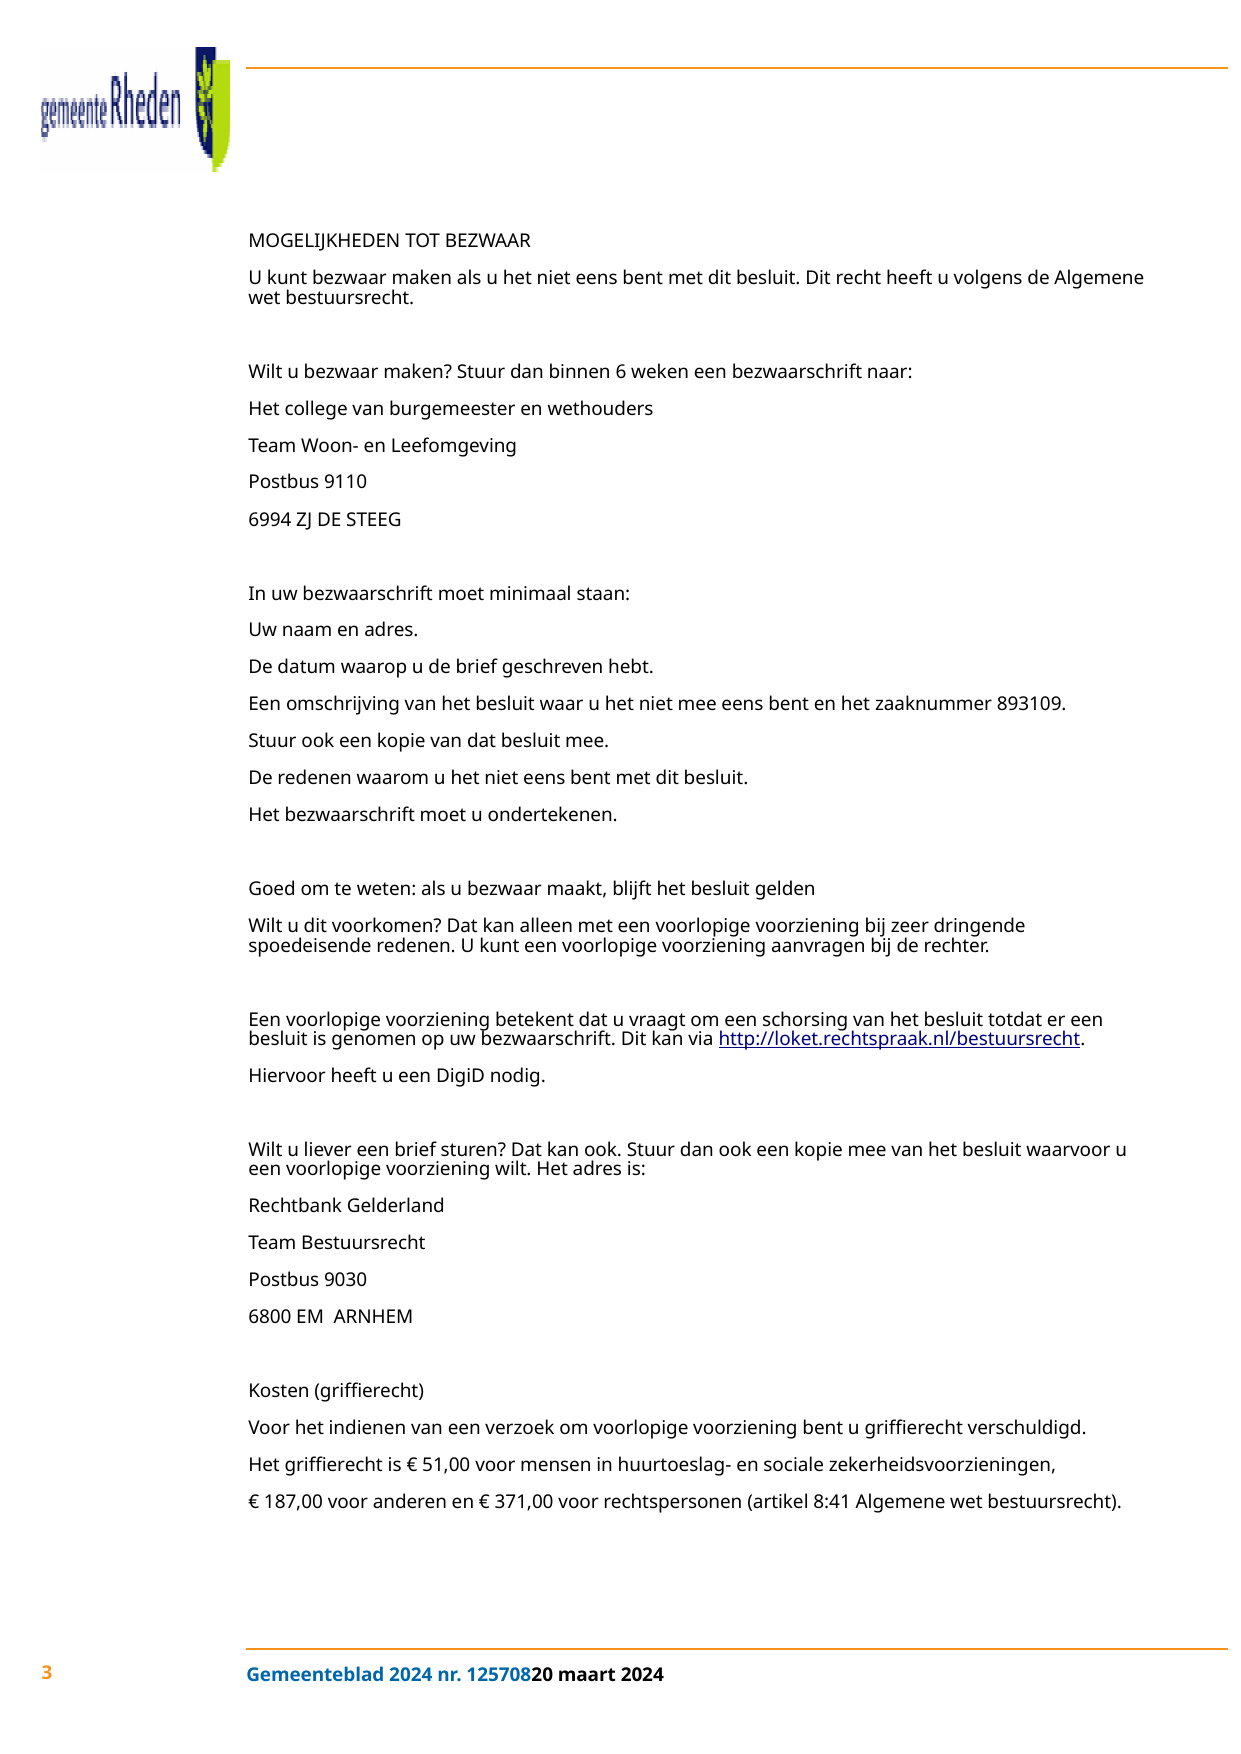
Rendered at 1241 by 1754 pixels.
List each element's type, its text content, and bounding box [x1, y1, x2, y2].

text Stuur ook een kopie van dat besluit mee. [248, 732, 1152, 752]
text Een omschrijving van het besluit waar u het niet mee eens bent en het zaaknummer 893109. [248, 695, 1152, 715]
text Rechtbank Gelderland [248, 1197, 1152, 1216]
text Kosten (griffierecht) [248, 1382, 1152, 1401]
text 6994 ZJ DE STEEG [248, 511, 1152, 530]
text Postbus 9030 [248, 1271, 1152, 1290]
text Het college van burgemeester en wethouders [248, 399, 1152, 419]
text € 187,00 voor anderen en € 371,00 voor rechtspersonen (artikel 8:41 Algemene wet bestuursrecht). [248, 1493, 1152, 1512]
text Het bezwaarschrift moet u ondertekenen. [248, 806, 1152, 826]
text Wilt u dit voorkomen? Dat kan alleen met een voorlopige voorziening bij zeer dringende spoedeisende redenen. U kunt een voorlopige voorziening aanvragen bij de rechter. [248, 917, 1152, 956]
picture [41, 47, 231, 172]
text Team Woon- en Leefomgeving [248, 437, 1152, 456]
text Wilt u bezwaar maken? Stuur dan binnen 6 weken een bezwaarschrift naar: [248, 363, 1152, 382]
text Team Bestuursrecht [248, 1234, 1152, 1253]
text Een voorlopige voorziening betekent dat u vraagt om een schorsing van het besluit totdat er een besluit is genomen op uw bezwaarschrift. Dit kan via http://loket.rechtspraak.nl/bestuursrecht. [248, 1011, 1152, 1049]
text MOGELIJKHEDEN TOT BEZWAAR [248, 232, 1152, 252]
text Voor het indienen van een verzoek om voorlopige voorziening bent u griffierecht verschuldigd. [248, 1419, 1152, 1438]
text Uw naam en adres. [248, 621, 1152, 641]
text 6800 EM ARNHEM [248, 1308, 1152, 1327]
text Postbus 9110 [248, 473, 1152, 493]
text Het griffierecht is € 51,00 voor mensen in huurtoeslag- en sociale zekerheidsvoorzieningen, [248, 1456, 1152, 1475]
text Wilt u liever een brief sturen? Dat kan ook. Stuur dan ook een kopie mee van het besluit waarvoor u een voorlopige voorziening wilt. Het adres is: [248, 1141, 1152, 1179]
text De datum waarop u de brief geschreven hebt. [248, 658, 1152, 678]
text In uw bezwaarschrift moet minimaal staan: [248, 584, 1152, 604]
text Hiervoor heeft u een DigiD nodig. [248, 1067, 1152, 1086]
text Goed om te weten: als u bezwaar maakt, blijft het besluit gelden [248, 880, 1152, 899]
text U kunt bezwaar maken als u het niet eens bent met dit besluit. Dit recht heeft u volgens de Algemene wet bestuursrecht. [248, 269, 1152, 308]
text De redenen waarom u het niet eens bent met dit besluit. [248, 769, 1152, 789]
